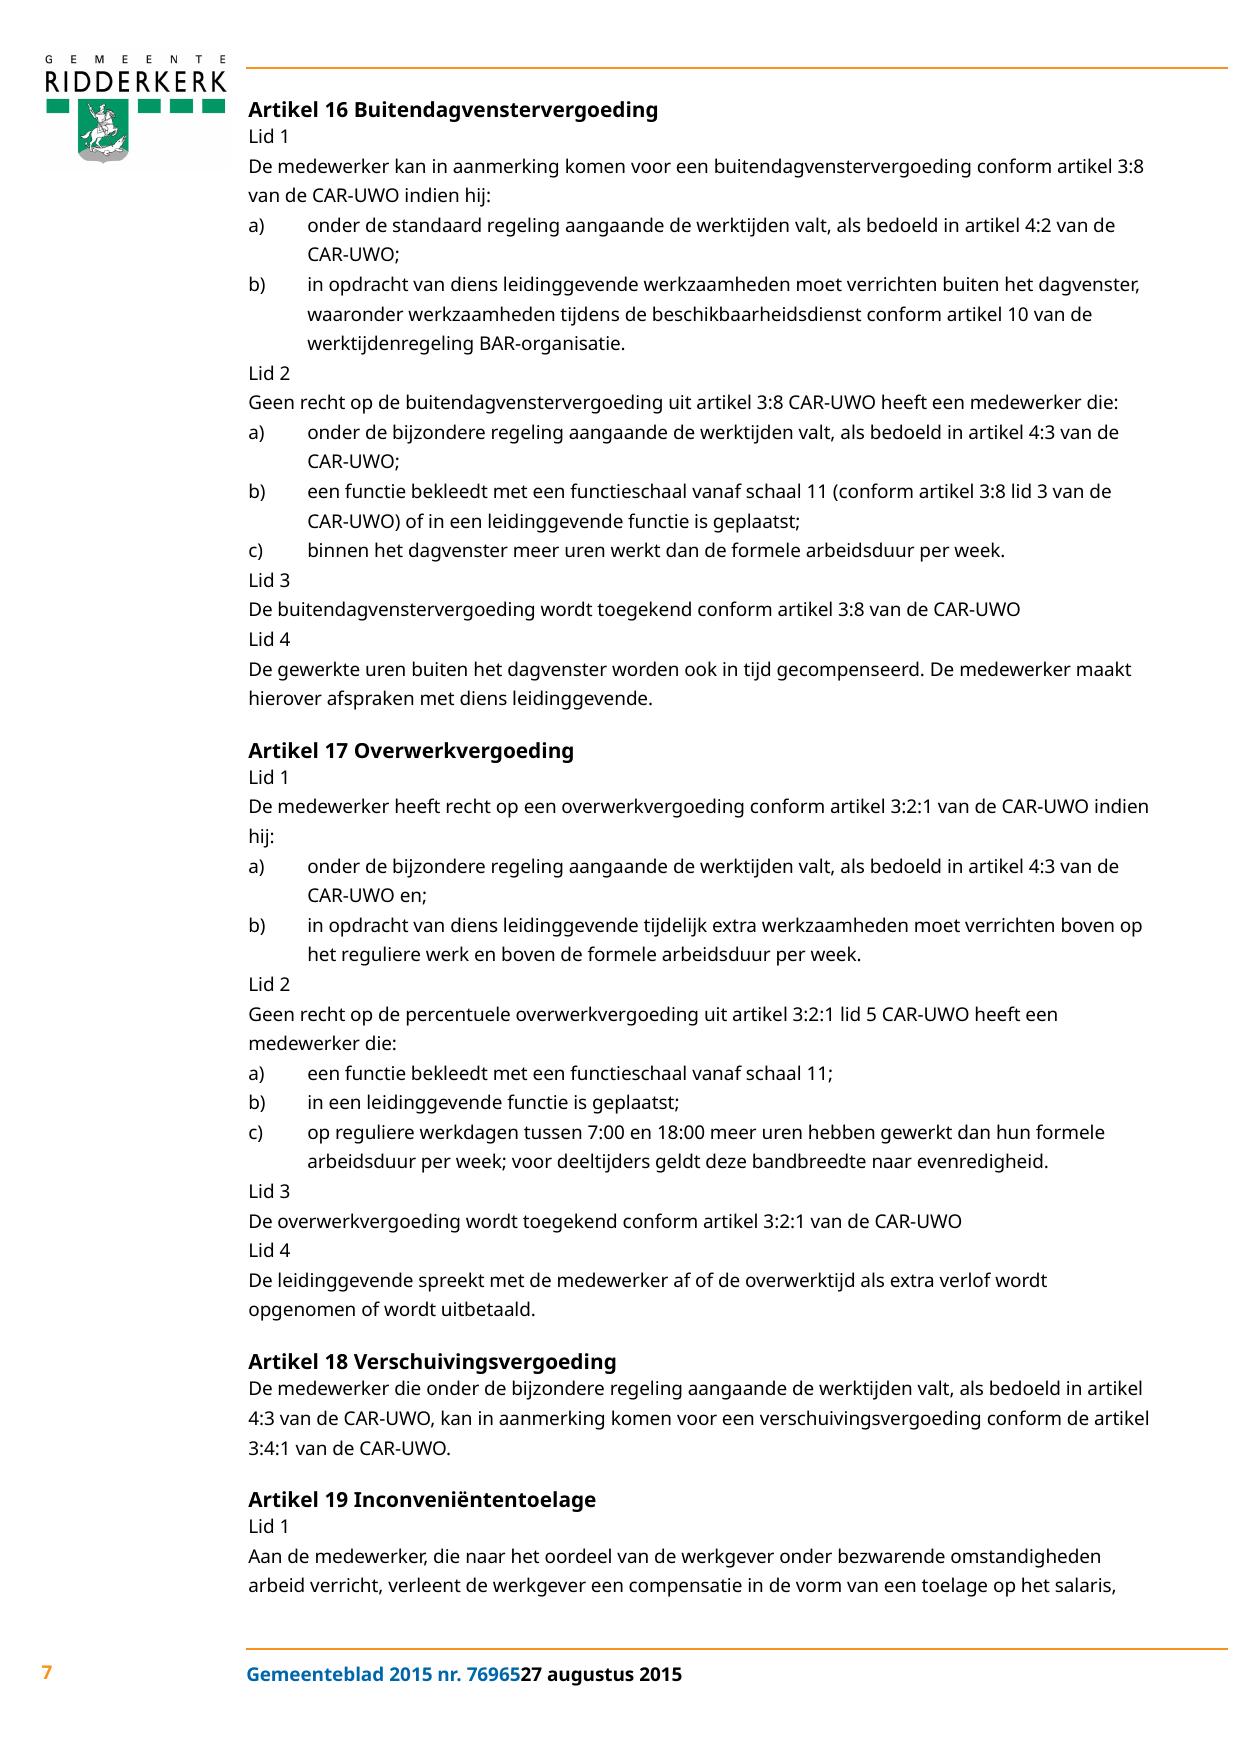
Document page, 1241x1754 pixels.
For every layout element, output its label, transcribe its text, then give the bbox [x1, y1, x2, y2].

list een functie bekleedt met een functieschaal vanaf schaal 11; [248, 1060, 1152, 1086]
text De medewerker kan in aanmerking komen voor een buitendagvenstervergoeding conform artikel 3:8 van de CAR-UWO indien hij: [248, 153, 1152, 208]
text Lid 2 [248, 971, 1152, 997]
picture [41, 47, 231, 172]
text Geen recht op de percentuele overwerkvergoeding uit artikel 3:2:1 lid 5 CAR-UWO heeft een medewerker die: [248, 1001, 1152, 1056]
text Lid 3 [248, 1178, 1152, 1204]
list onder de bijzondere regeling aangaande de werktijden valt, als bedoeld in artikel 4:3 van de CAR-UWO en; [248, 853, 1152, 908]
list in een leidinggevende functie is geplaatst; [248, 1089, 1152, 1115]
text Lid 1 [248, 123, 1152, 149]
text Aan de medewerker, die naar het oordeel van de werkgever onder bezwarende omstandigheden arbeid verricht, verleent de werkgever een compensatie in de vorm van een toelage op het salaris, [248, 1543, 1152, 1598]
text Artikel 17 Overwerkvergoeding [248, 736, 1152, 764]
list binnen het dagvenster meer uren werkt dan de formele arbeidsduur per week. [248, 537, 1152, 563]
text Geen recht op de buitendagvenstervergoeding uit artikel 3:8 CAR-UWO heeft een medewerker die: [248, 389, 1152, 415]
list op reguliere werkdagen tussen 7:00 en 18:00 meer uren hebben gewerkt dan hun formele arbeidsduur per week; voor deeltijders geldt deze bandbreedte naar evenredigheid. [248, 1119, 1152, 1174]
text Artikel 16 Buitendagvenstervergoeding [248, 95, 1152, 123]
list onder de bijzondere regeling aangaande de werktijden valt, als bedoeld in artikel 4:3 van de CAR-UWO; [248, 419, 1152, 474]
list onder de standaard regeling aangaande de werktijden valt, als bedoeld in artikel 4:2 van de CAR-UWO; [248, 212, 1152, 267]
text De gewerkte uren buiten het dagvenster worden ook in tijd gecompenseerd. De medewerker maakt hierover afspraken met diens leidinggevende. [248, 656, 1152, 711]
list in opdracht van diens leidinggevende tijdelijk extra werkzaamheden moet verrichten boven op het reguliere werk en boven de formele arbeidsduur per week. [248, 912, 1152, 967]
text De overwerkvergoeding wordt toegekend conform artikel 3:2:1 van de CAR-UWO [248, 1208, 1152, 1234]
text Lid 1 [248, 1513, 1152, 1539]
list in opdracht van diens leidinggevende werkzaamheden moet verrichten buiten het dagvenster, waaronder werkzaamheden tijdens de beschikbaarheidsdienst conform artikel 10 van de werktijdenregeling BAR-organisatie. [248, 271, 1152, 356]
text De medewerker die onder de bijzondere regeling aangaande de werktijden valt, als bedoeld in artikel 4:3 van de CAR-UWO, kan in aanmerking komen voor een verschuivingsvergoeding conform de artikel 3:4:1 van de CAR-UWO. [248, 1376, 1152, 1460]
text Lid 2 [248, 360, 1152, 386]
text De medewerker heeft recht op een overwerkvergoeding conform artikel 3:2:1 van de CAR-UWO indien hij: [248, 794, 1152, 849]
text Lid 1 [248, 764, 1152, 790]
text Lid 3 [248, 567, 1152, 593]
list een functie bekleedt met een functieschaal vanaf schaal 11 (conform artikel 3:8 lid 3 van de CAR-UWO) of in een leidinggevende functie is geplaatst; [248, 478, 1152, 533]
text Lid 4 [248, 1237, 1152, 1263]
text Artikel 19 Inconveniëntentoelage [248, 1485, 1152, 1513]
text Artikel 18 Verschuivingsvergoeding [248, 1347, 1152, 1376]
text De buitendagvenstervergoeding wordt toegekend conform artikel 3:8 van de CAR-UWO [248, 597, 1152, 622]
text Lid 4 [248, 626, 1152, 652]
text De leidinggevende spreekt met de medewerker af of de overwerktijd als extra verlof wordt opgenomen of wordt uitbetaald. [248, 1267, 1152, 1322]
